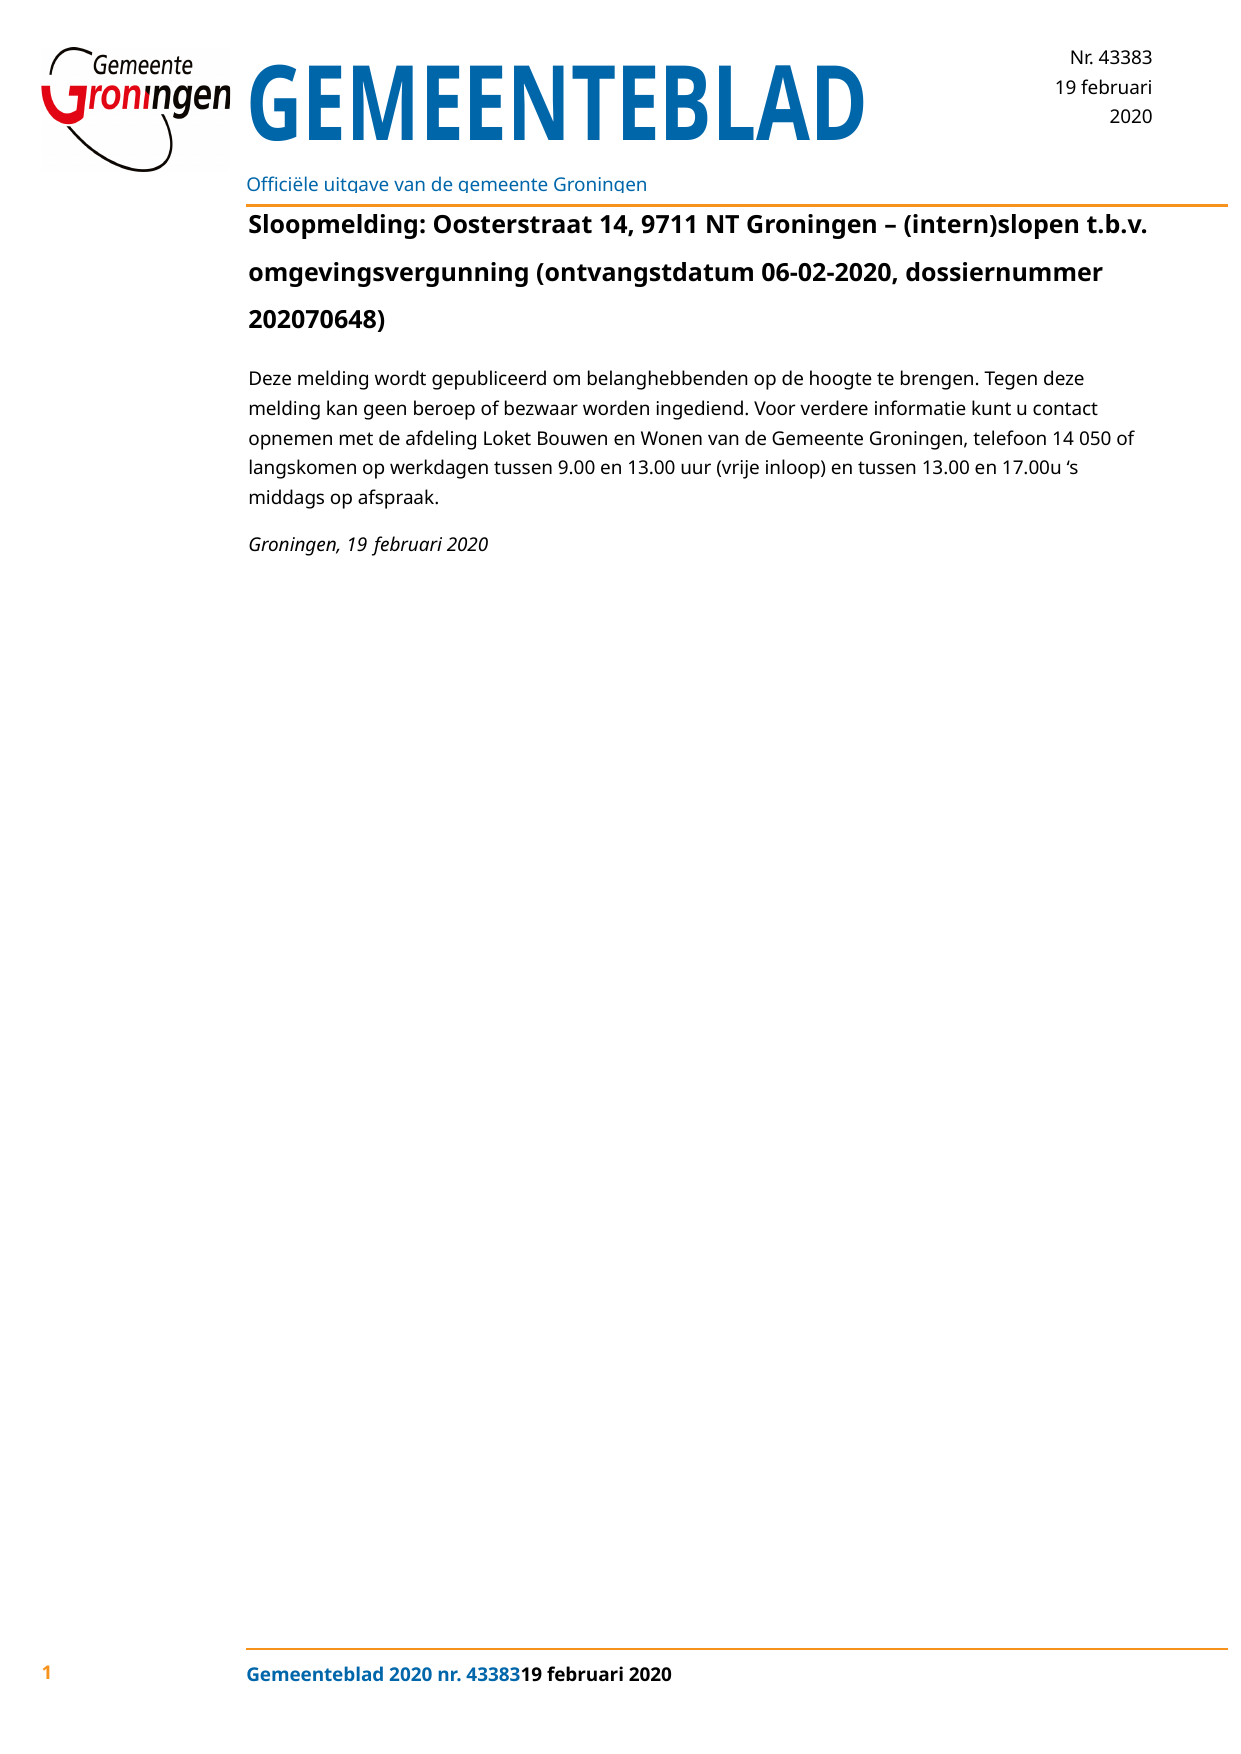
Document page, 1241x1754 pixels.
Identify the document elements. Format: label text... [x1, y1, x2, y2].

text Sloopmelding: Oosterstraat 14, 9711 NT Groningen – (intern)slopen t.b.v. omgevingsvergunning (ontvangstdatum 06-02-2020, dossiernummer 202070648) [248, 207, 1152, 336]
picture [41, 47, 231, 172]
text Deze melding wordt gepubliceerd om belanghebbenden op de hoogte te brengen. Tegen deze melding kan geen beroep of bezwaar worden ingediend. Voor verdere informatie kunt u contact opnemen met de afdeling Loket Bouwen en Wonen van de Gemeente Groningen, telefoon 14 050 of langskomen op werkdagen tussen 9.00 en 13.00 uur (vrije inloop) en tussen 13.00 en 17.00u ‘s middags op afspraak. [248, 366, 1152, 509]
text Groningen, 19 februari 2020 [248, 532, 1152, 557]
